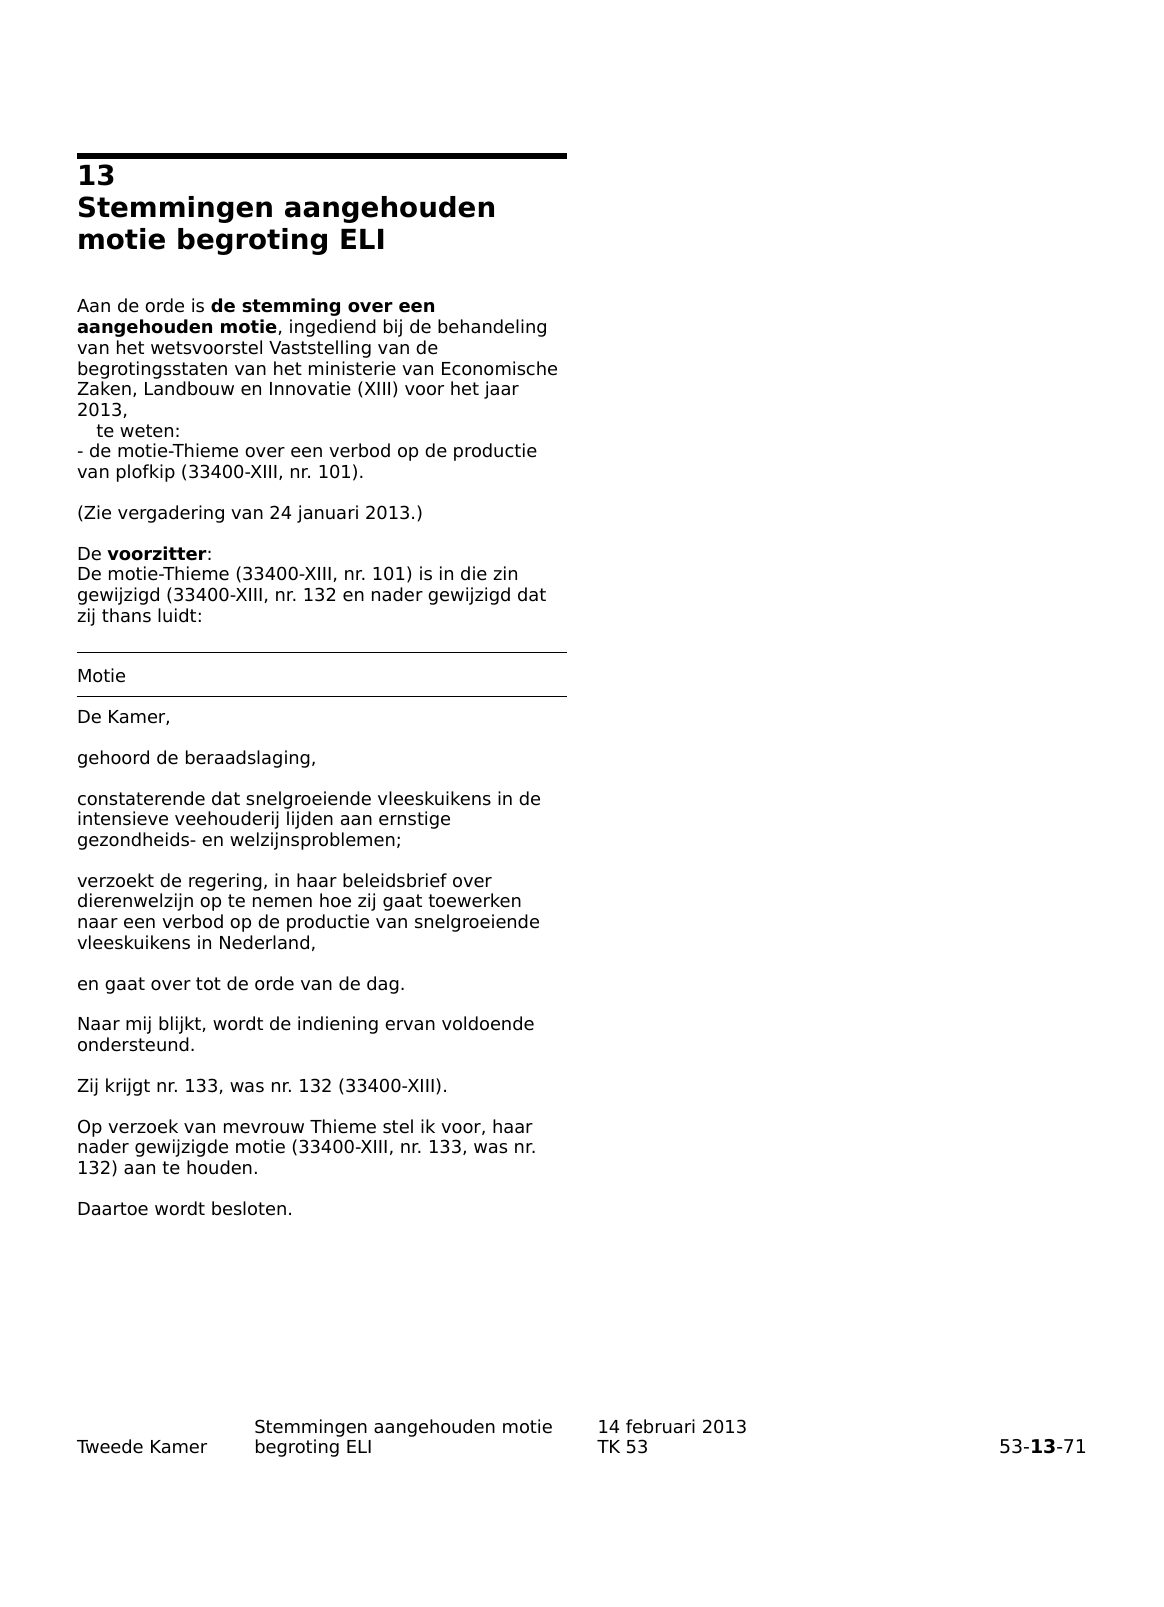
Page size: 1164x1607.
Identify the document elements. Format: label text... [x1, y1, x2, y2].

text en gaat over tot de orde van de dag. [77, 973, 567, 994]
text Naar mij blijkt, wordt de indiening ervan voldoende ondersteund. [77, 1014, 567, 1056]
title 13 Stemmingen aangehouden motie begroting ELI [77, 159, 567, 256]
text te weten: [77, 421, 567, 441]
text verzoekt de regering, in haar beleidsbrief over dierenwelzijn op te nemen hoe zij gaat toewerken naar een verbod op de productie van snelgroeiende vleeskuikens in Nederland, [77, 871, 567, 953]
text (Zie vergadering van 24 januari 2013.) [77, 503, 567, 523]
text - de motie-Thieme over een verbod op de productie van plofkip (33400-XIII, nr. 101). [77, 441, 567, 483]
text Motie [77, 666, 567, 687]
text De voorzitter: [77, 543, 567, 564]
text constaterende dat snelgroeiende vleeskuikens in de intensieve veehouderij lijden aan ernstige gezondheids- en welzijnsproblemen; [77, 788, 567, 851]
text De motie-Thieme (33400-XIII, nr. 101) is in die zin gewijzigd (33400-XIII, nr. 132 en nader gewijzigd dat zij thans luidt: [77, 564, 567, 626]
text Zij krijgt nr. 133, was nr. 132 (33400-XIII). [77, 1076, 567, 1096]
text Op verzoek van mevrouw Thieme stel ik voor, haar nader gewijzigde motie (33400-XIII, nr. 133, was nr. 132) aan te houden. [77, 1116, 567, 1179]
text Daartoe wordt besloten. [77, 1199, 567, 1219]
text De Kamer, [77, 707, 567, 728]
text Aan de orde is de stemming over een aangehouden motie, ingediend bij de behandeling van het wetsvoorstel Vaststelling van de begrotingsstaten van het ministerie van Economische Zaken, Landbouw en Innovatie (XIII) voor het jaar 2013, [77, 296, 567, 421]
text gehoord de beraadslaging, [77, 748, 567, 768]
